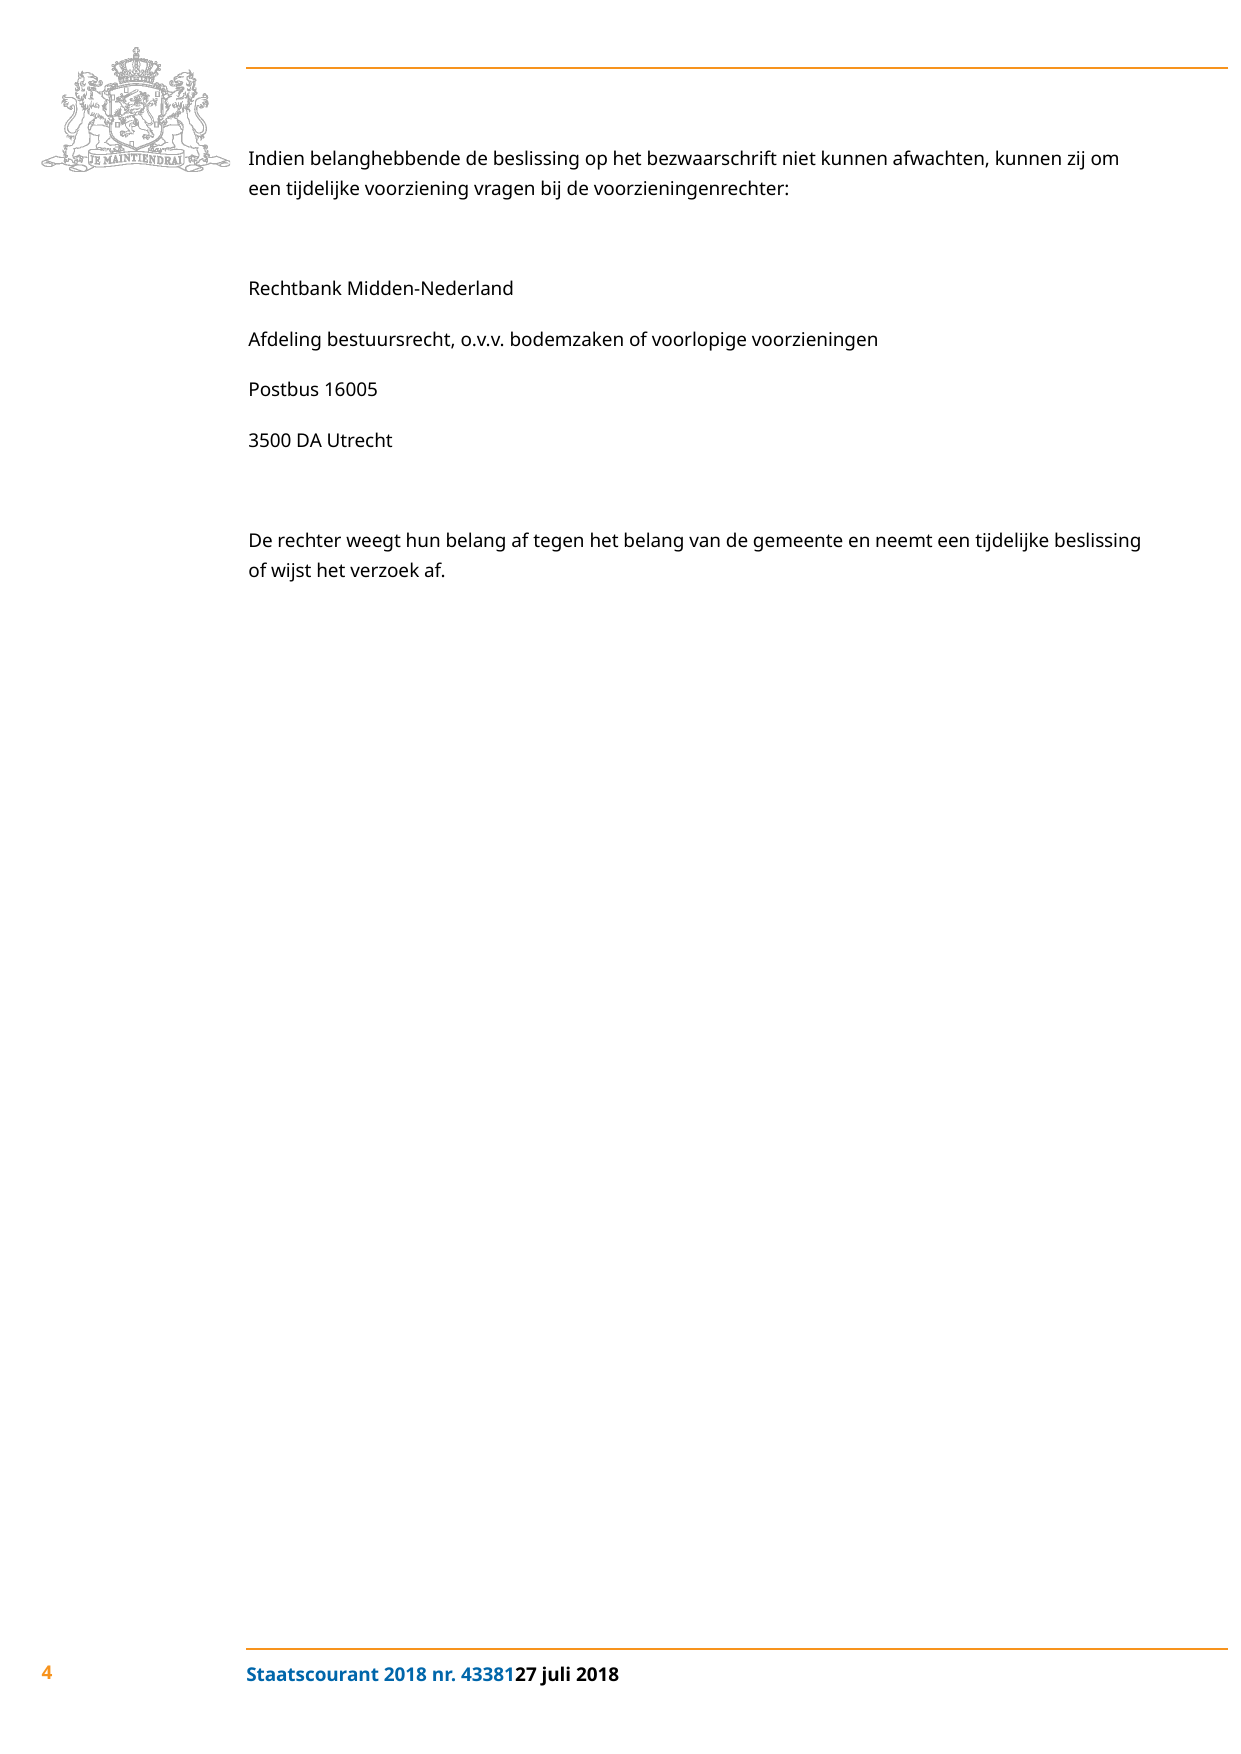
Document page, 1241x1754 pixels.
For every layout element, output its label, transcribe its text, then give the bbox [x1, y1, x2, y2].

picture [41, 47, 231, 172]
text Afdeling bestuursrecht, o.v.v. bodemzaken of voorlopige voorzieningen [248, 326, 1152, 352]
text De rechter weegt hun belang af tegen het belang van de gemeente en neemt een tijdelijke beslissing of wijst het verzoek af. [248, 528, 1152, 583]
text 3500 DA Utrecht [248, 427, 1152, 453]
text Indien belanghebbende de beslissing op het bezwaarschrift niet kunnen afwachten, kunnen zij om een tijdelijke voorziening vragen bij de voorzieningenrechter: [248, 145, 1152, 201]
text Rechtbank Midden-Nederland [248, 276, 1152, 301]
text Postbus 16005 [248, 376, 1152, 402]
